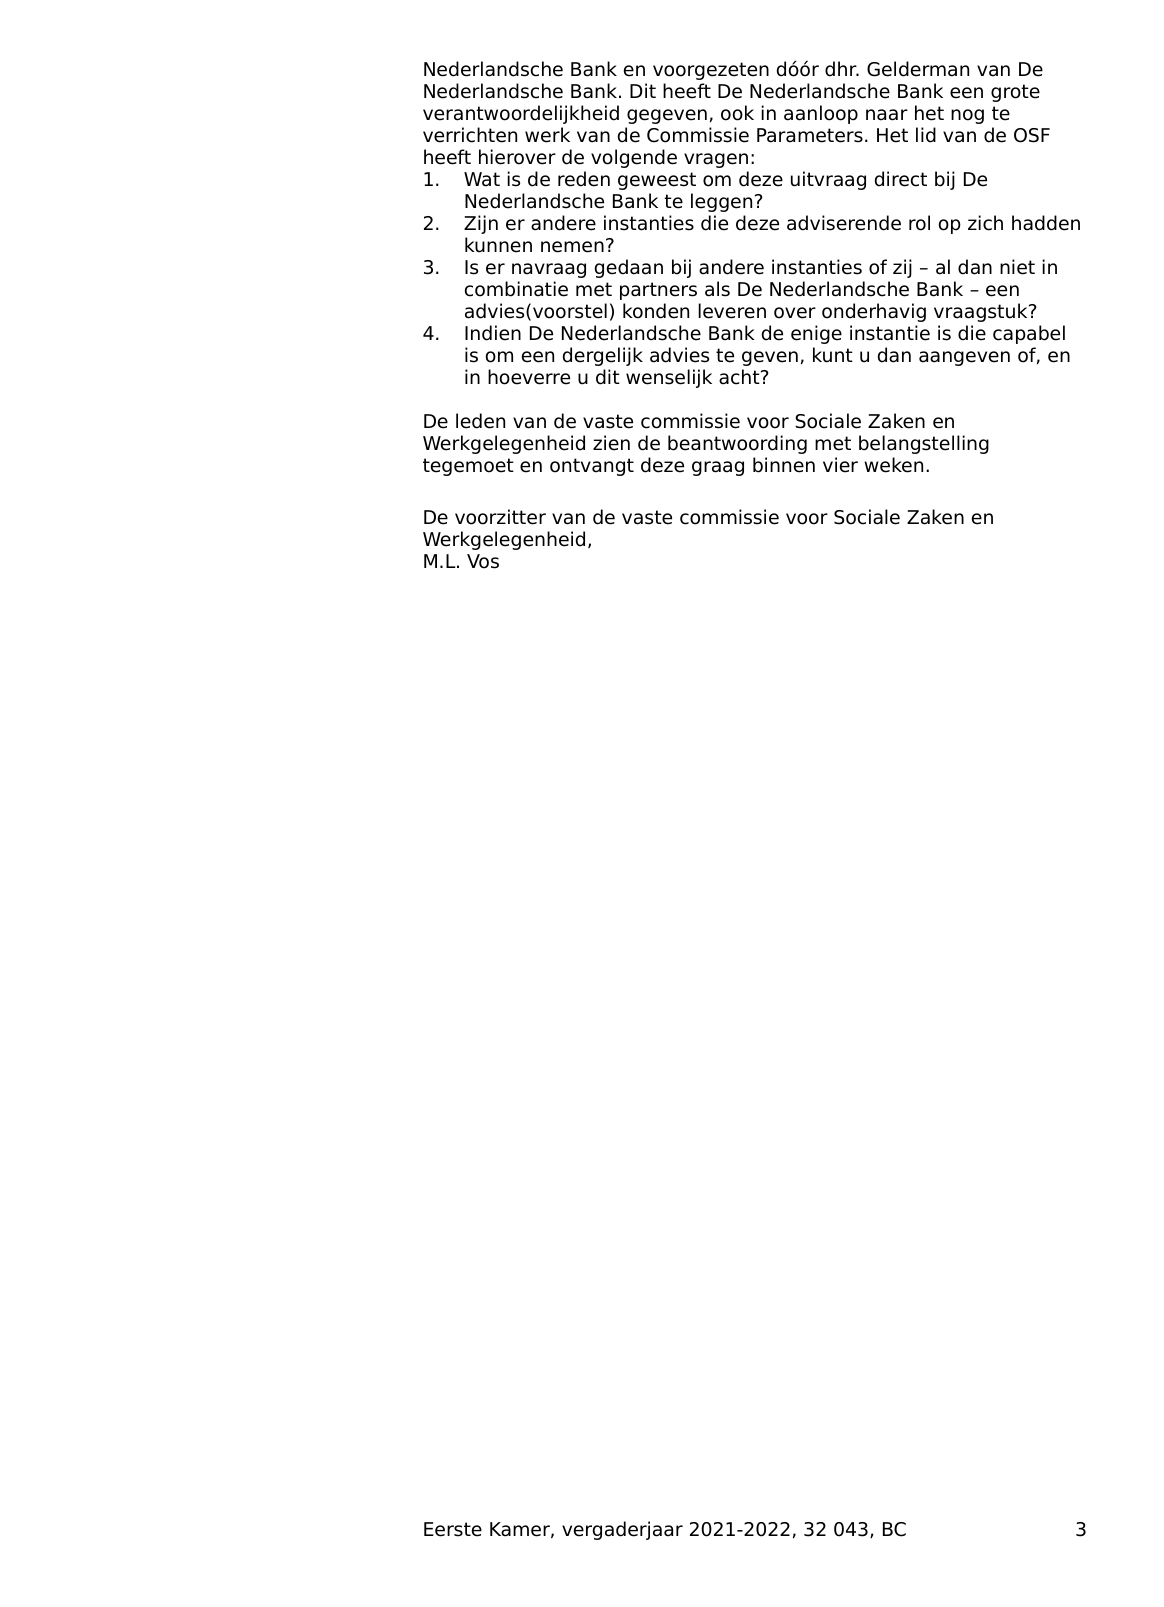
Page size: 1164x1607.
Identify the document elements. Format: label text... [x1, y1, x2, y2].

text 2. Zijn er andere instanties die deze adviserende rol op zich hadden kunnen nemen? [422, 213, 1087, 257]
text 3. Is er navraag gedaan bij andere instanties of zij – al dan niet in combinatie met partners als De Nederlandsche Bank – een advies(voorstel) konden leveren over onderhavig vraagstuk? [422, 257, 1087, 323]
text De voorzitter van de vaste commissie voor Sociale Zaken en Werkgelegenheid, M.L. Vos [422, 507, 1087, 573]
text 4. Indien De Nederlandsche Bank de enige instantie is die capabel is om een dergelijk advies te geven, kunt u dan aangeven of, en in hoeverre u dit wenselijk acht? [422, 323, 1087, 389]
text Nederlandsche Bank en voorgezeten dóór dhr. Gelderman van De Nederlandsche Bank. Dit heeft De Nederlandsche Bank een grote verantwoordelijkheid gegeven, ook in aanloop naar het nog te verrichten werk van de Commissie Parameters. Het lid van de OSF heeft hierover de volgende vragen: [422, 59, 1087, 169]
text De leden van de vaste commissie voor Sociale Zaken en Werkgelegenheid zien de beantwoording met belangstelling tegemoet en ontvangt deze graag binnen vier weken. [422, 411, 1087, 477]
text 1. Wat is de reden geweest om deze uitvraag direct bij De Nederlandsche Bank te leggen? [422, 169, 1087, 213]
